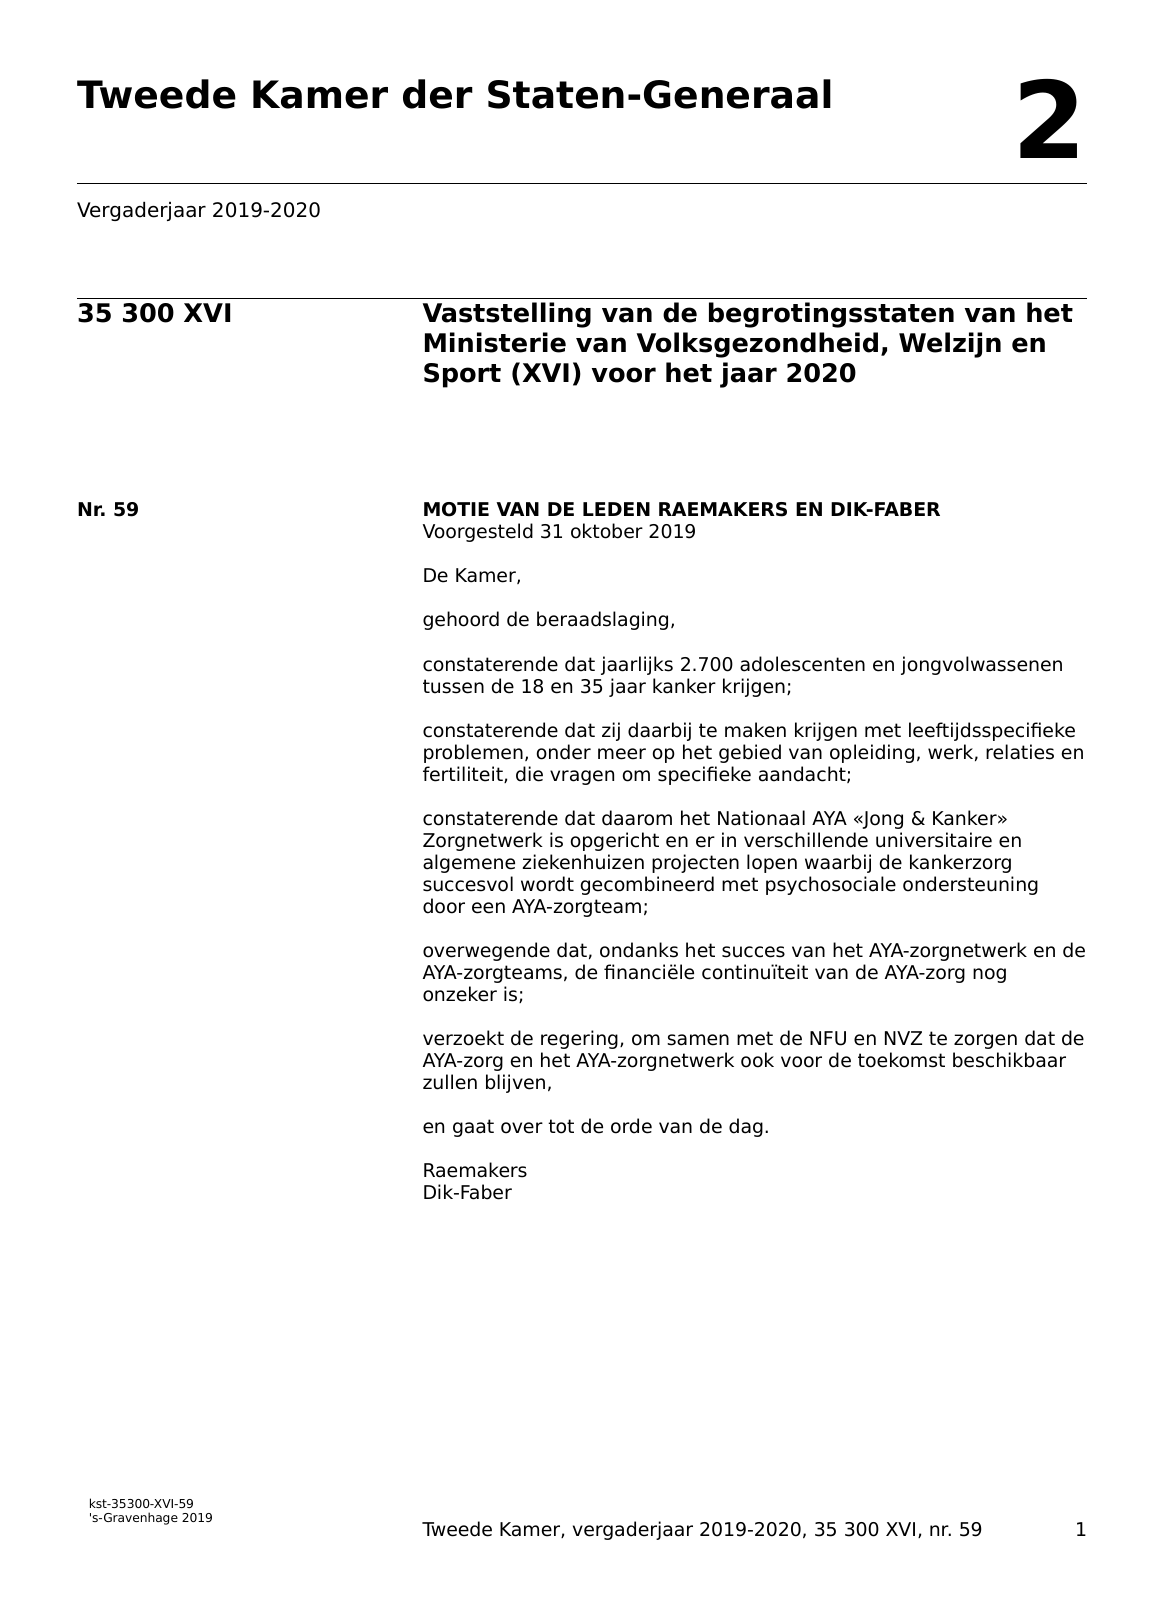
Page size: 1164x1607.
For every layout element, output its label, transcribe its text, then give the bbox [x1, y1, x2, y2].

text Raemakers [422, 1160, 1087, 1182]
subtitle 35 300 XVI Vaststelling van de begrotingsstaten van het Ministerie van Volksgezondheid, Welzijn en Sport (XVI) voor het jaar 2020 [77, 299, 1087, 388]
text Dik-Faber [422, 1182, 1087, 1204]
text verzoekt de regering, om samen met de NFU en NVZ te zorgen dat de AYA-zorg en het AYA-zorgnetwerk ook voor de toekomst beschikbaar zullen blijven, [422, 1028, 1087, 1094]
subtitle Nr. 59 MOTIE VAN DE LEDEN RAEMAKERS EN DIK-FABER [77, 499, 1087, 521]
text De Kamer, [422, 565, 1087, 587]
text en gaat over tot de orde van de dag. [422, 1116, 1087, 1138]
text constaterende dat daarom het Nationaal AYA «Jong & Kanker» Zorgnetwerk is opgericht en er in verschillende universitaire en algemene ziekenhuizen projecten lopen waarbij de kankerzorg succesvol wordt gecombineerd met psychosociale ondersteuning door een AYA-zorgteam; [422, 808, 1087, 918]
text gehoord de beraadslaging, [422, 609, 1087, 631]
text Voorgesteld 31 oktober 2019 [422, 521, 1087, 543]
text constaterende dat jaarlijks 2.700 adolescenten en jongvolwassenen tussen de 18 en 35 jaar kanker krijgen; [422, 653, 1087, 697]
table_cell Vergaderjaar 2019-2020 [77, 184, 1087, 298]
text overwegende dat, ondanks het succes van het AYA-zorgnetwerk en de AYA-zorgteams, de financiële continuïteit van de AYA-zorg nog onzeker is; [422, 940, 1087, 1006]
text 's-Gravenhage 2019 [88, 1511, 323, 1525]
table_header Tweede Kamer der Staten-Generaal [77, 59, 886, 183]
text constaterende dat zij daarbij te maken krijgen met leeftijdsspecifieke problemen, onder meer op het gebied van opleiding, werk, relaties en fertiliteit, die vragen om specifieke aandacht; [422, 720, 1087, 786]
table_header 2 [886, 59, 1087, 183]
text kst-35300-XVI-59 [88, 1497, 323, 1511]
